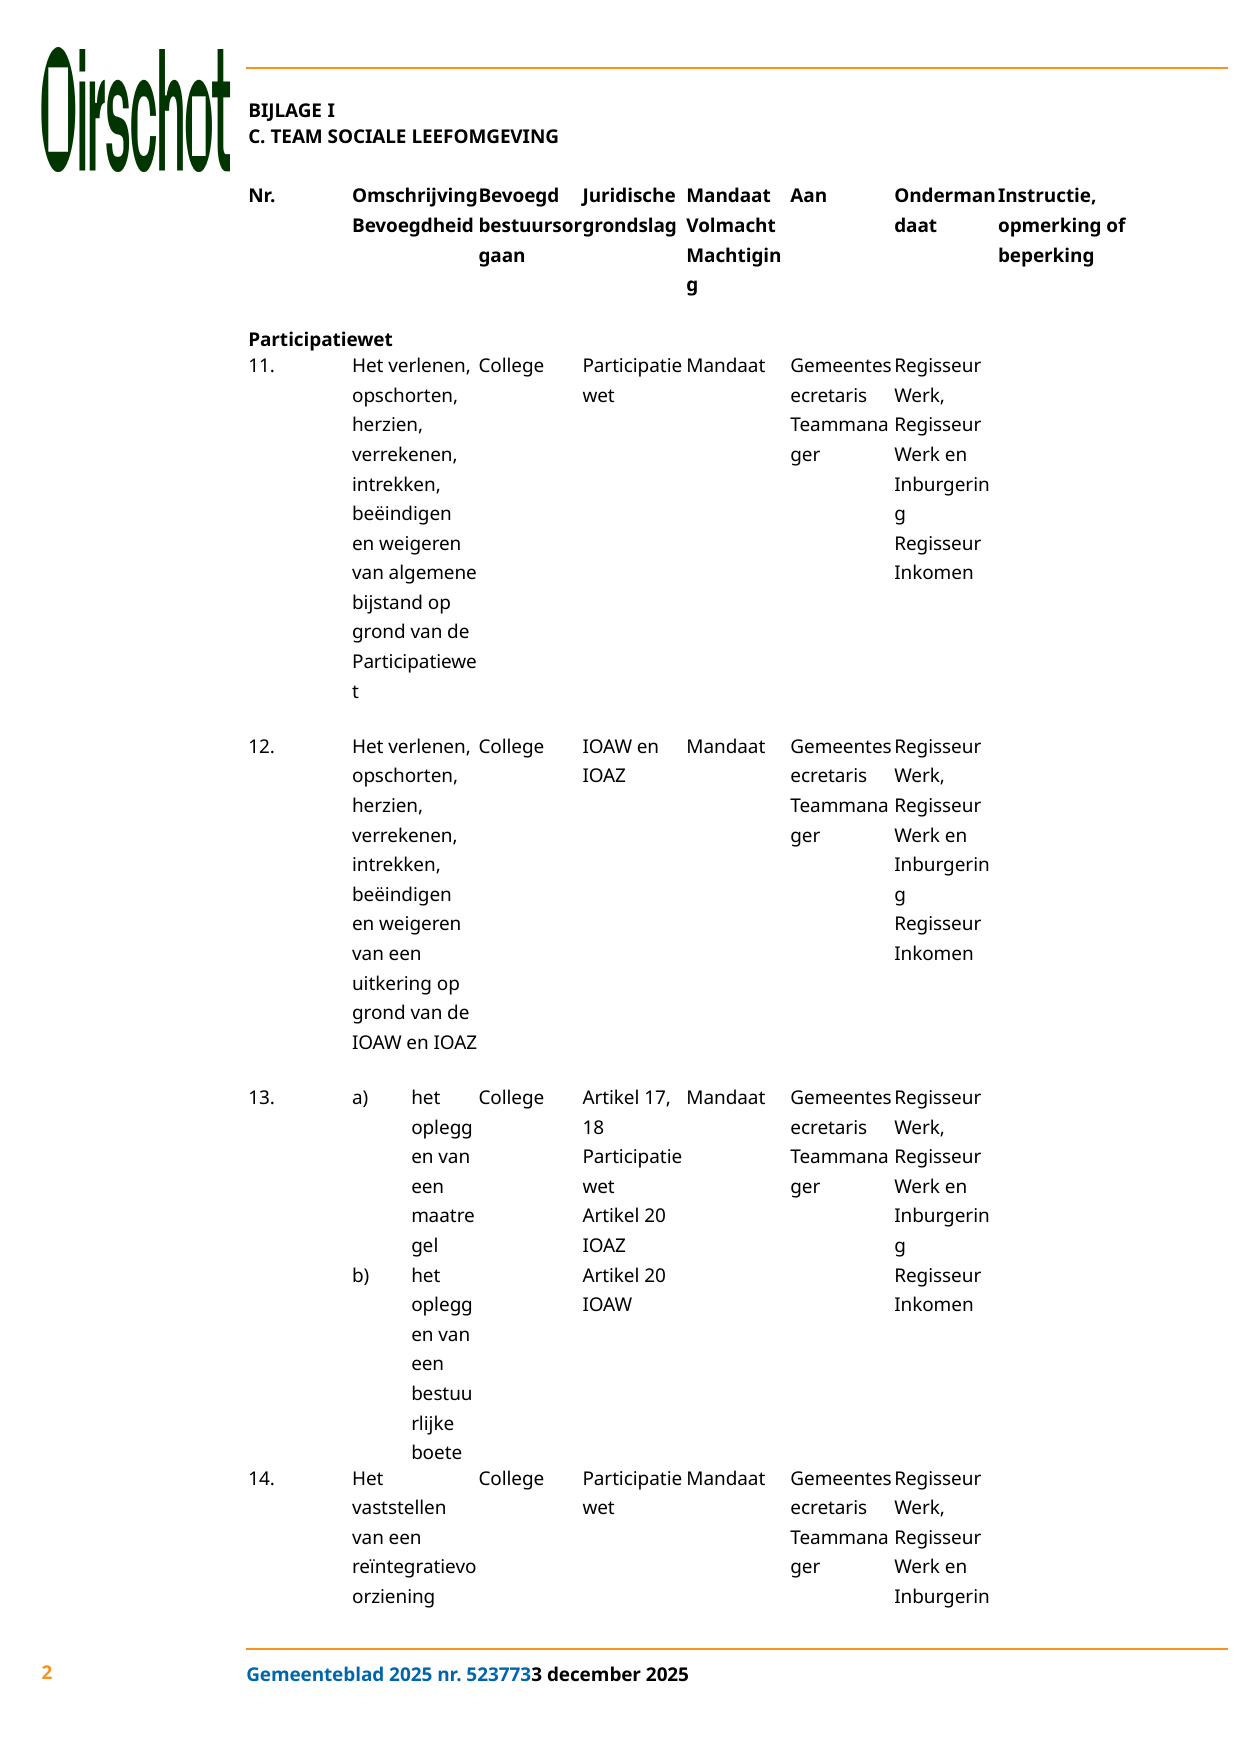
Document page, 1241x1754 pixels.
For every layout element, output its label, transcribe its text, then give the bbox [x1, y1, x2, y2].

table_cell het opleggen van een maatregel het opleggen van een bestuurlijke boete [352, 1084, 478, 1465]
table_cell Participatiewet [582, 353, 686, 733]
table_cell College [478, 1465, 582, 1609]
table_cell [998, 1465, 1152, 1609]
table_cell Regisseur Werk, Regisseur Werk en Inburgering Regisseur Inkomen [894, 1084, 998, 1465]
table_cell Artikel 17, 18 Participatiewet Artikel 20 IOAZ Artikel 20 IOAW [582, 1084, 686, 1465]
table_cell 11. [248, 353, 352, 733]
table_cell Mandaat [686, 733, 790, 1084]
table_header Aan [790, 183, 894, 327]
table_cell [998, 733, 1152, 1084]
text BIJLAGE I [248, 95, 1152, 123]
table_cell Gemeentesecretaris Teammanager [790, 733, 894, 1084]
table_cell Regisseur Werk, Regisseur Werk en Inburgerin [894, 1465, 998, 1609]
table_cell 12. [248, 733, 352, 1084]
table_cell Gemeentesecretaris Teammanager [790, 1465, 894, 1609]
table_cell Gemeentesecretaris Teammanager [790, 1084, 894, 1465]
table_header Mandaat Volmacht Machtiging [686, 183, 790, 327]
table_cell College [478, 353, 582, 733]
table_cell IOAW en IOAZ [582, 733, 686, 1084]
table_header Juridische grondslag [582, 183, 686, 327]
table_header Instructie, opmerking of beperking [998, 183, 1152, 327]
table_header Bevoegd bestuursorgaan [478, 183, 582, 327]
table_cell Het vaststellen van een reïntegratievoorziening [352, 1465, 478, 1609]
picture [41, 47, 231, 172]
table_cell Gemeentesecretaris Teammanager [790, 353, 894, 733]
table_cell Het verlenen, opschorten, herzien, verrekenen, intrekken, beëindigen en weigeren van algemene bijstand op grond van de Participatiewet [352, 353, 478, 733]
table_cell 14. [248, 1465, 352, 1609]
table_header Omschrijving Bevoegdheid [352, 183, 478, 327]
table_cell Het verlenen, opschorten, herzien, verrekenen, intrekken, beëindigen en weigeren van een uitkering op grond van de IOAW en IOAZ [352, 733, 478, 1084]
text C. TEAM SOCIALE LEEFOMGEVING [248, 123, 1152, 149]
table_cell [998, 1084, 1152, 1465]
table_header Ondermandaat [894, 183, 998, 327]
table_cell Participatiewet [248, 327, 1152, 352]
table_cell College [478, 733, 582, 1084]
table_cell College [478, 1084, 582, 1465]
table_cell Regisseur Werk, Regisseur Werk en Inburgering Regisseur Inkomen [894, 733, 998, 1084]
table_cell Regisseur Werk, Regisseur Werk en Inburgering Regisseur Inkomen [894, 353, 998, 733]
table_cell 13. [248, 1084, 352, 1465]
table_cell Mandaat [686, 1084, 790, 1465]
table_cell Mandaat [686, 1465, 790, 1609]
table_cell Participatiewet [582, 1465, 686, 1609]
table_cell Mandaat [686, 353, 790, 733]
table_cell [998, 353, 1152, 733]
table_header Nr. [248, 183, 352, 327]
